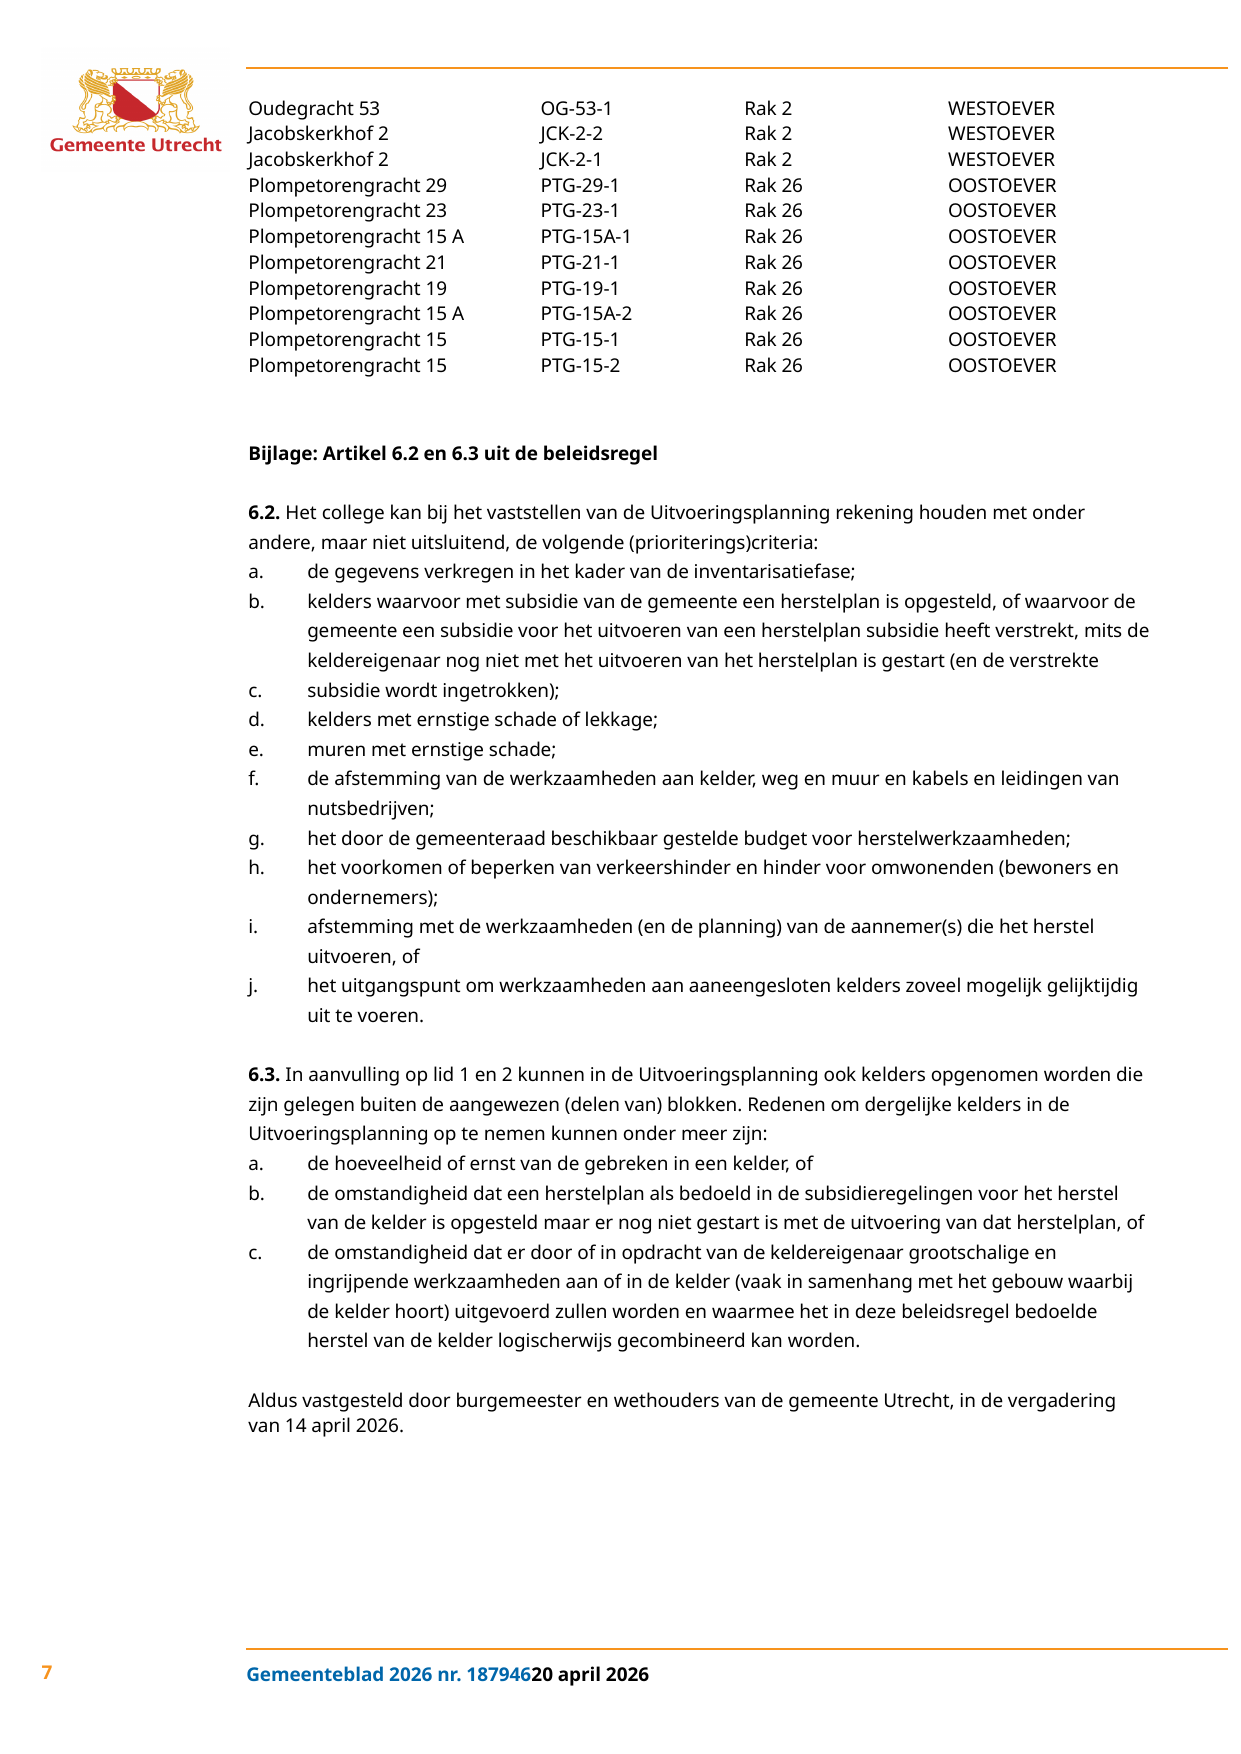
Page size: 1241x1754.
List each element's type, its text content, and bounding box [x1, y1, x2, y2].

table_cell Rak 26 [744, 224, 948, 249]
list de omstandigheid dat een herstelplan als bedoeld in de subsidieregelingen voor het herstel van de kelder is opgesteld maar er nog niet gestart is met de uitvoering van dat herstelplan, of [248, 1180, 1152, 1235]
list afstemming met de werkzaamheden (en de planning) van de aannemer(s) die het herstel uitvoeren, of [248, 913, 1152, 969]
list kelders met ernstige schade of lekkage; [248, 706, 1152, 732]
table_cell PTG-21-1 [540, 249, 744, 275]
table_cell Plompetorengracht 21 [248, 249, 540, 275]
table_cell Plompetorengracht 15 [248, 352, 540, 378]
table_cell Plompetorengracht 19 [248, 275, 540, 301]
text Bijlage: Artikel 6.2 en 6.3 uit de beleidsregel [248, 440, 1152, 466]
table_cell Jacobskerkhof 2 [248, 121, 540, 146]
table_cell PTG-15A-1 [540, 224, 744, 249]
table_cell OOSTOEVER [948, 301, 1152, 326]
table_cell PTG-15-2 [540, 352, 744, 378]
text 6.3. In aanvulling op lid 1 en 2 kunnen in de Uitvoeringsplanning ook kelders opgenomen worden die zijn gelegen buiten de aangewezen (delen van) blokken. Redenen om dergelijke kelders in de Uitvoeringsplanning op te nemen kunnen onder meer zijn: [248, 1061, 1152, 1146]
table_cell Plompetorengracht 15 A [248, 301, 540, 326]
list kelders waarvoor met subsidie van de gemeente een herstelplan is opgesteld, of waarvoor de gemeente een subsidie voor het uitvoeren van een herstelplan subsidie heeft verstrekt, mits de keldereigenaar nog niet met het uitvoeren van het herstelplan is gestart (en de verstrekte [248, 588, 1152, 673]
table_cell Rak 2 [744, 95, 948, 121]
list het uitgangspunt om werkzaamheden aan aaneengesloten kelders zoveel mogelijk gelijktijdig uit te voeren. [248, 973, 1152, 1028]
table_cell PTG-19-1 [540, 275, 744, 301]
table_cell Rak 26 [744, 352, 948, 378]
list de omstandigheid dat er door of in opdracht van de keldereigenaar grootschalige en ingrijpende werkzaamheden aan of in de kelder (vaak in samenhang met het gebouw waarbij de kelder hoort) uitgevoerd zullen worden en waarmee het in deze beleidsregel bedoelde herstel van de kelder logischerwijs gecombineerd kan worden. [248, 1239, 1152, 1353]
table_cell Plompetorengracht 29 [248, 172, 540, 198]
table_cell Rak 26 [744, 172, 948, 198]
table_cell WESTOEVER [948, 146, 1152, 172]
table_cell PTG-15A-2 [540, 301, 744, 326]
table_cell Rak 26 [744, 198, 948, 223]
table_cell OOSTOEVER [948, 352, 1152, 378]
list de hoeveelheid of ernst van de gebreken in een kelder, of [248, 1150, 1152, 1176]
text Aldus vastgesteld door burgemeester en wethouders van de gemeente Utrecht, in de vergadering van 14 april 2026. [248, 1387, 1152, 1438]
table_cell OG-53-1 [540, 95, 744, 121]
table_cell Plompetorengracht 23 [248, 198, 540, 223]
table_cell Jacobskerkhof 2 [248, 146, 540, 172]
table_cell Plompetorengracht 15 A [248, 224, 540, 249]
table_cell OOSTOEVER [948, 326, 1152, 352]
table_cell WESTOEVER [948, 121, 1152, 146]
table_cell OOSTOEVER [948, 198, 1152, 223]
list subsidie wordt ingetrokken); [248, 677, 1152, 703]
table_cell Rak 26 [744, 275, 948, 301]
table_cell Rak 26 [744, 301, 948, 326]
table_cell Oudegracht 53 [248, 95, 540, 121]
table_cell WESTOEVER [948, 95, 1152, 121]
table_cell Rak 26 [744, 249, 948, 275]
text 6.2. Het college kan bij het vaststellen van de Uitvoeringsplanning rekening houden met onder andere, maar niet uitsluitend, de volgende (prioriterings)criteria: [248, 499, 1152, 555]
table_cell Rak 2 [744, 146, 948, 172]
table_cell PTG-29-1 [540, 172, 744, 198]
picture [41, 47, 231, 172]
table_cell Plompetorengracht 15 [248, 326, 540, 352]
list het door de gemeenteraad beschikbaar gestelde budget voor herstelwerkzaamheden; [248, 825, 1152, 851]
table_cell OOSTOEVER [948, 224, 1152, 249]
table_cell OOSTOEVER [948, 249, 1152, 275]
list de gegevens verkregen in het kader van de inventarisatiefase; [248, 558, 1152, 584]
table_cell JCK-2-1 [540, 146, 744, 172]
table_cell OOSTOEVER [948, 172, 1152, 198]
table_cell PTG-23-1 [540, 198, 744, 223]
list muren met ernstige schade; [248, 736, 1152, 762]
table_cell OOSTOEVER [948, 275, 1152, 301]
table_cell JCK-2-2 [540, 121, 744, 146]
table_cell Rak 26 [744, 326, 948, 352]
list het voorkomen of beperken van verkeershinder en hinder voor omwonenden (bewoners en ondernemers); [248, 854, 1152, 910]
table_cell Rak 2 [744, 121, 948, 146]
table_cell PTG-15-1 [540, 326, 744, 352]
list de afstemming van de werkzaamheden aan kelder, weg en muur en kabels en leidingen van nutsbedrijven; [248, 766, 1152, 821]
